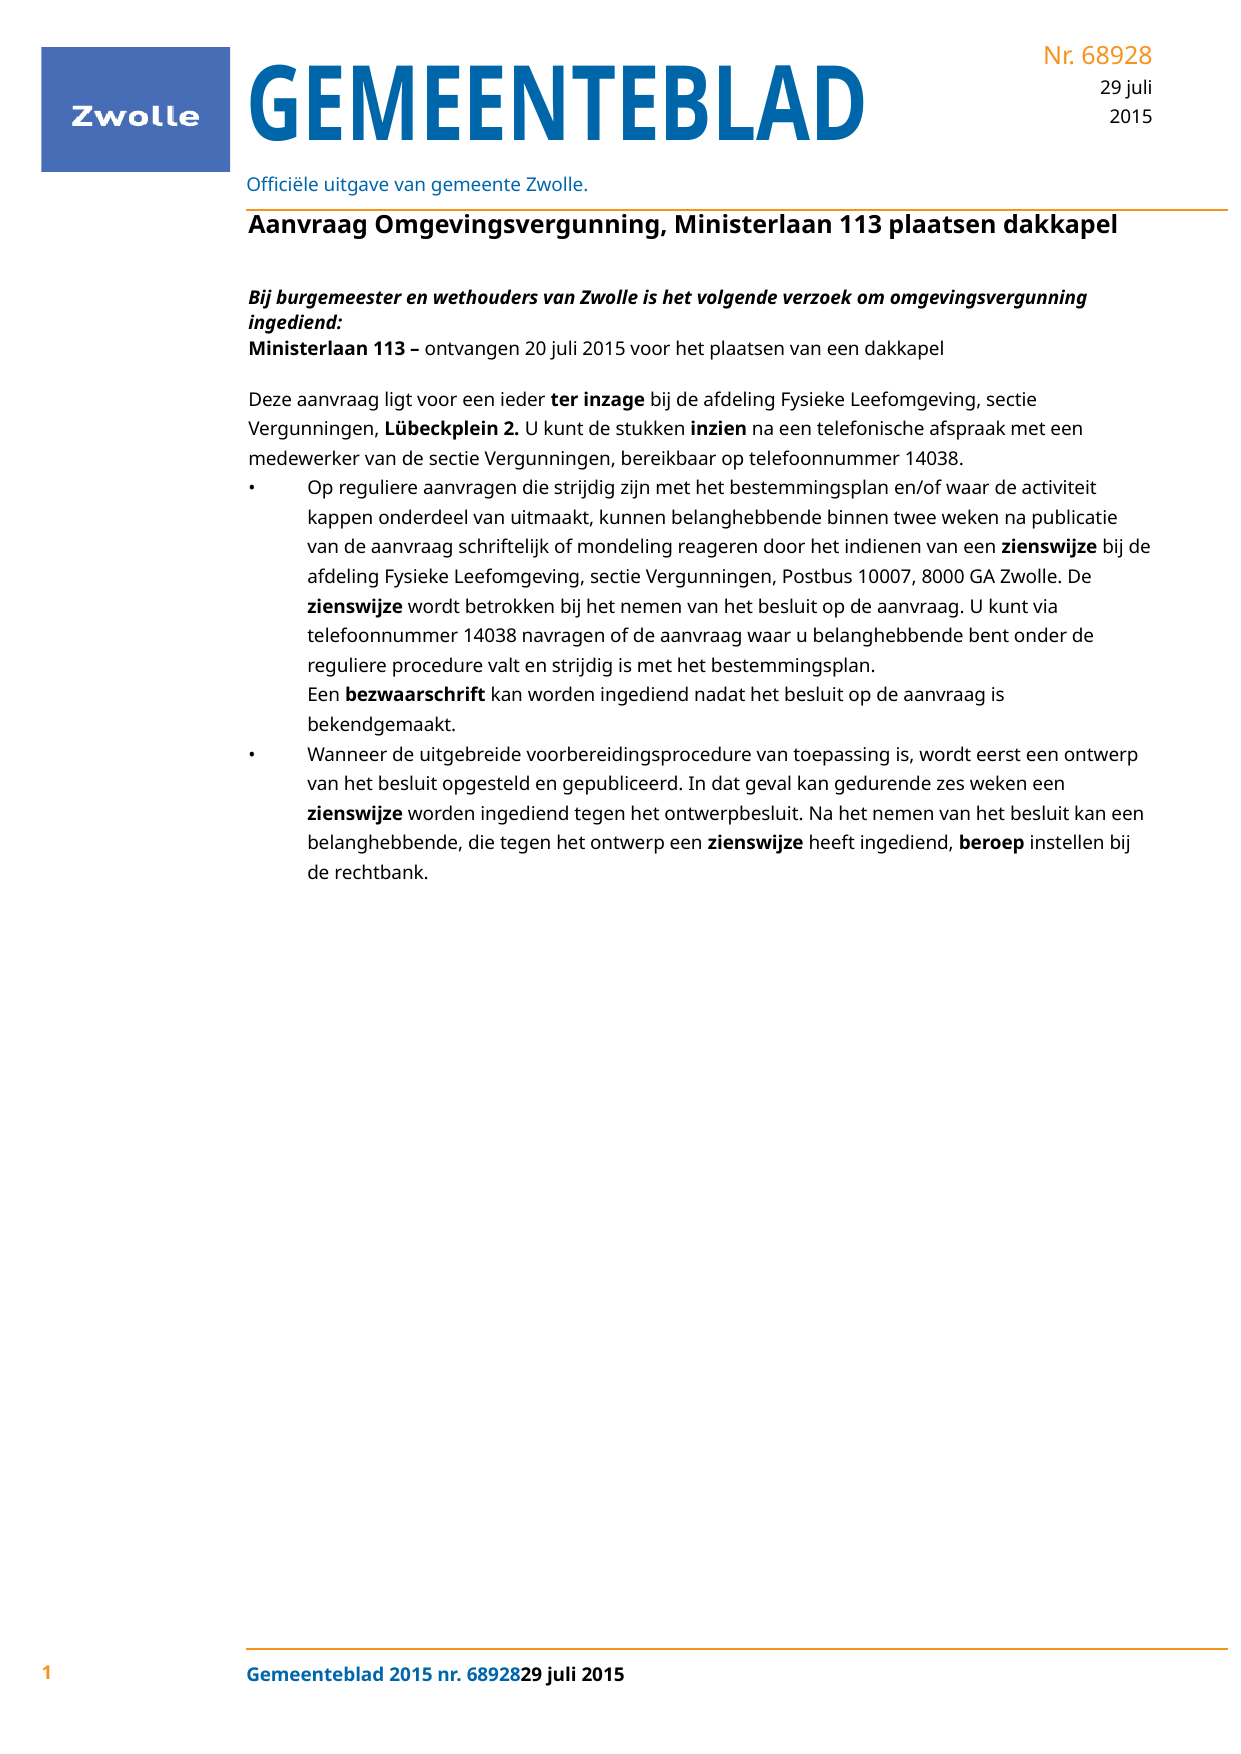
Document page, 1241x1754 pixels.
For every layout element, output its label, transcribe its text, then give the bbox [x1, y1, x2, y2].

list Wanneer de uitgebreide voorbereidingsprocedure van toepassing is, wordt eerst een ontwerp van het besluit opgesteld en gepubliceerd. In dat geval kan gedurende zes weken een zienswijze worden ingediend tegen het ontwerpbesluit. Na het nemen van het besluit kan een belanghebbende, die tegen het ontwerp een zienswijze heeft ingediend, beroep instellen bij de rechtbank. [248, 741, 1152, 885]
list Een bezwaarschrift kan worden ingediend nadat het besluit op de aanvraag is bekendgemaakt. [248, 682, 1152, 737]
text Bij burgemeester en wethouders van Zwolle is het volgende verzoek om omgevingsvergunning ingediend: [248, 284, 1152, 335]
picture [41, 47, 231, 172]
text Aanvraag Omgevingsvergunning, Ministerlaan 113 plaatsen dakkapel [248, 211, 1152, 241]
text Deze aanvraag ligt voor een ieder ter inzage bij de afdeling Fysieke Leefomgeving, sectie Vergunningen, Lübeckplein 2. U kunt de stukken inzien na een telefonische afspraak met een medewerker van de sectie Vergunningen, bereikbaar op telefoonnummer 14038. [248, 386, 1152, 471]
text Ministerlaan 113 – ontvangen 20 juli 2015 voor het plaatsen van een dakkapel [248, 335, 1152, 361]
list Op reguliere aanvragen die strijdig zijn met het bestemmingsplan en/of waar de activiteit kappen onderdeel van uitmaakt, kunnen belanghebbende binnen twee weken na publicatie van de aanvraag schriftelijk of mondeling reageren door het indienen van een zienswijze bij de afdeling Fysieke Leefomgeving, sectie Vergunningen, Postbus 10007, 8000 GA Zwolle. De zienswijze wordt betrokken bij het nemen van het besluit op de aanvraag. U kunt via telefoonnummer 14038 navragen of de aanvraag waar u belanghebbende bent onder de reguliere procedure valt en strijdig is met het bestemmingsplan. [248, 474, 1152, 678]
